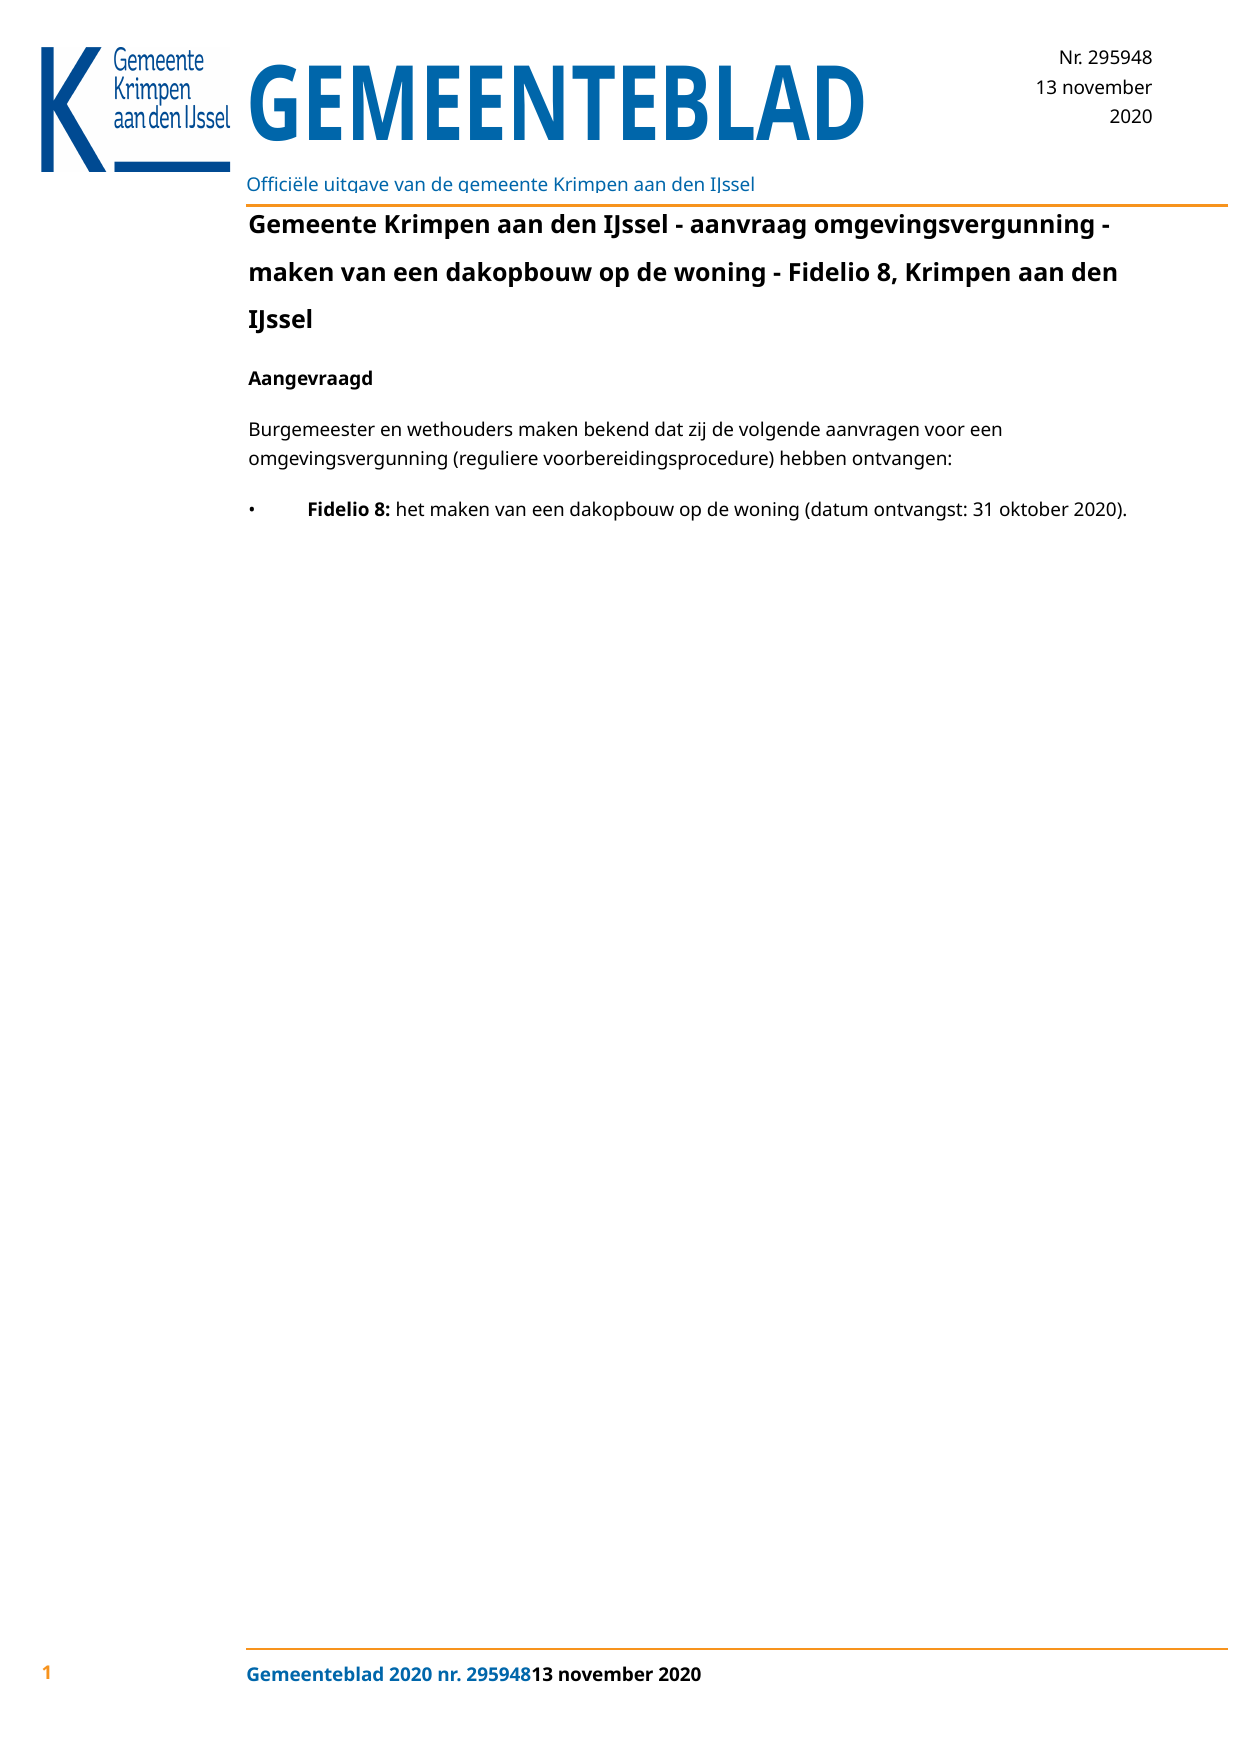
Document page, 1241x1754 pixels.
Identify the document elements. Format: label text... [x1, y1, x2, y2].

text Gemeente Krimpen aan den IJssel - aanvraag omgevingsvergunning - maken van een dakopbouw op de woning - Fidelio 8, Krimpen aan den IJssel [248, 207, 1152, 336]
list Fidelio 8: het maken van een dakopbouw op de woning (datum ontvangst: 31 oktober 2020). [248, 496, 1152, 522]
text Aangevraagd [248, 366, 1152, 391]
text Burgemeester en wethouders maken bekend dat zij de volgende aanvragen voor een omgevingsvergunning (reguliere voorbereidingsprocedure) hebben ontvangen: [248, 416, 1152, 471]
picture [41, 47, 231, 172]
